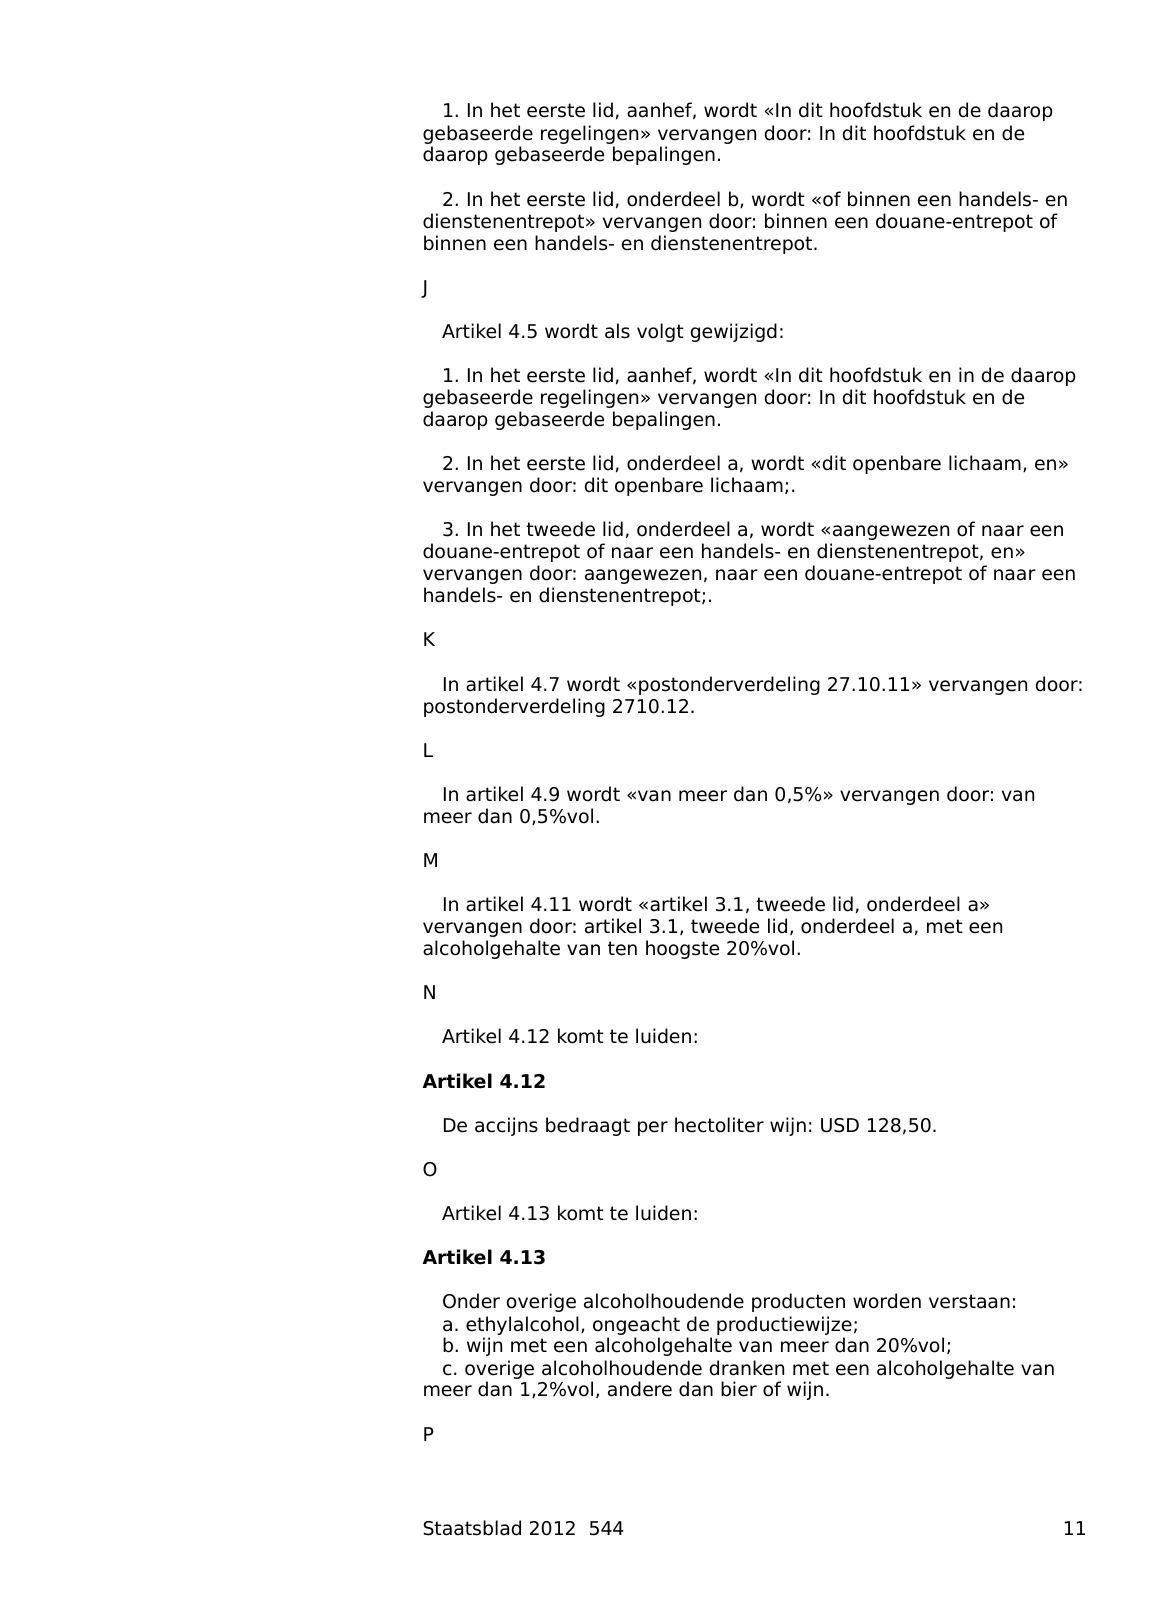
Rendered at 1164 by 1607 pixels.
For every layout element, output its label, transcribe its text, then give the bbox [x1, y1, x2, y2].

text Onder overige alcoholhoudende producten worden verstaan: [422, 1291, 1087, 1313]
subtitle Artikel 4.13 [422, 1247, 1087, 1269]
text In artikel 4.11 wordt «artikel 3.1, tweede lid, onderdeel a» vervangen door: artikel 3.1, tweede lid, onderdeel a, met een alcoholgehalte van ten hoogste 20%vol. [422, 894, 1087, 960]
text K [422, 629, 1087, 651]
text L [422, 740, 1087, 762]
text Artikel 4.12 komt te luiden: [422, 1026, 1087, 1048]
text O [422, 1159, 1087, 1181]
text Artikel 4.13 komt te luiden: [422, 1203, 1087, 1225]
text P [422, 1423, 1087, 1446]
text In artikel 4.7 wordt «postonderverdeling 27.10.11» vervangen door: postonderverdeling 2710.12. [422, 673, 1087, 717]
text 3. In het tweede lid, onderdeel a, wordt «aangewezen of naar een douane-entrepot of naar een handels- en dienstenentrepot, en» vervangen door: aangewezen, naar een douane-entrepot of naar een handels- en dienstenentrepot;. [422, 519, 1087, 607]
text 2. In het eerste lid, onderdeel a, wordt «dit openbare lichaam, en» vervangen door: dit openbare lichaam;. [422, 453, 1087, 497]
text N [422, 982, 1087, 1004]
text In artikel 4.9 wordt «van meer dan 0,5%» vervangen door: van meer dan 0,5%vol. [422, 784, 1087, 828]
text M [422, 850, 1087, 872]
text 1. In het eerste lid, aanhef, wordt «In dit hoofdstuk en de daarop gebaseerde regelingen» vervangen door: In dit hoofdstuk en de daarop gebaseerde bepalingen. [422, 100, 1087, 166]
text 2. In het eerste lid, onderdeel b, wordt «of binnen een handels- en dienstenentrepot» vervangen door: binnen een douane-entrepot of binnen een handels- en dienstenentrepot. [422, 188, 1087, 254]
text De accijns bedraagt per hectoliter wijn: USD 128,50. [422, 1115, 1087, 1137]
text a. ethylalcohol, ongeacht de productiewijze; [422, 1313, 1087, 1335]
text b. wijn met een alcoholgehalte van meer dan 20%vol; [422, 1335, 1087, 1357]
text Artikel 4.5 wordt als volgt gewijzigd: [422, 321, 1087, 343]
text 1. In het eerste lid, aanhef, wordt «In dit hoofdstuk en in de daarop gebaseerde regelingen» vervangen door: In dit hoofdstuk en de daarop gebaseerde bepalingen. [422, 365, 1087, 431]
text J [422, 277, 1087, 299]
subtitle Artikel 4.12 [422, 1071, 1087, 1093]
text c. overige alcoholhoudende dranken met een alcoholgehalte van meer dan 1,2%vol, andere dan bier of wijn. [422, 1357, 1087, 1401]
